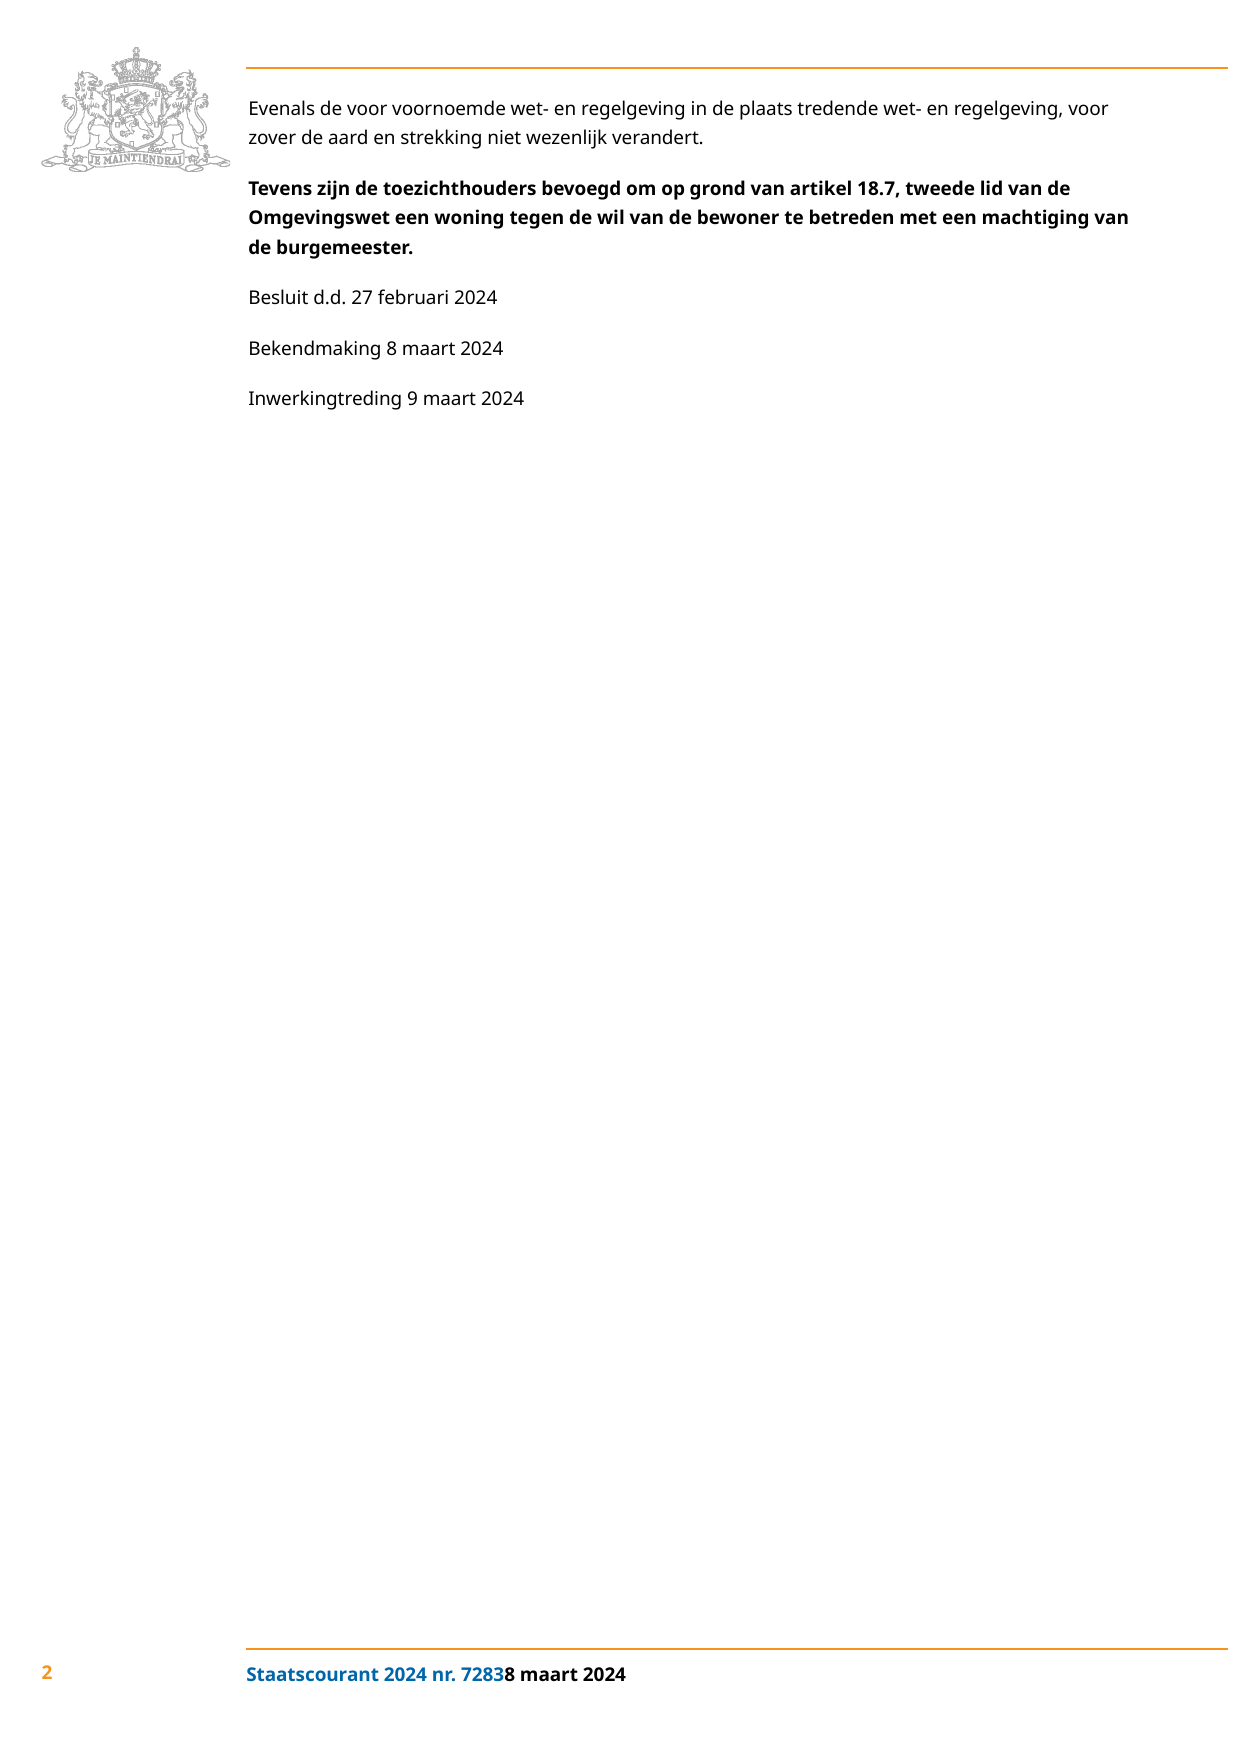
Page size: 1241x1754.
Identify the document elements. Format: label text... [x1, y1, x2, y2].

text Besluit d.d. 27 februari 2024 [248, 284, 1152, 310]
text Evenals de voor voornoemde wet- en regelgeving in de plaats tredende wet- en regelgeving, voor zover de aard en strekking niet wezenlijk verandert. [248, 95, 1152, 150]
picture [41, 47, 231, 172]
text Tevens zijn de toezichthouders bevoegd om op grond van artikel 18.7, tweede lid van de Omgevingswet een woning tegen de wil van de bewoner te betreden met een machtiging van de burgemeester. [248, 175, 1152, 260]
text Inwerkingtreding 9 maart 2024 [248, 385, 1152, 411]
text Bekendmaking 8 maart 2024 [248, 335, 1152, 361]
